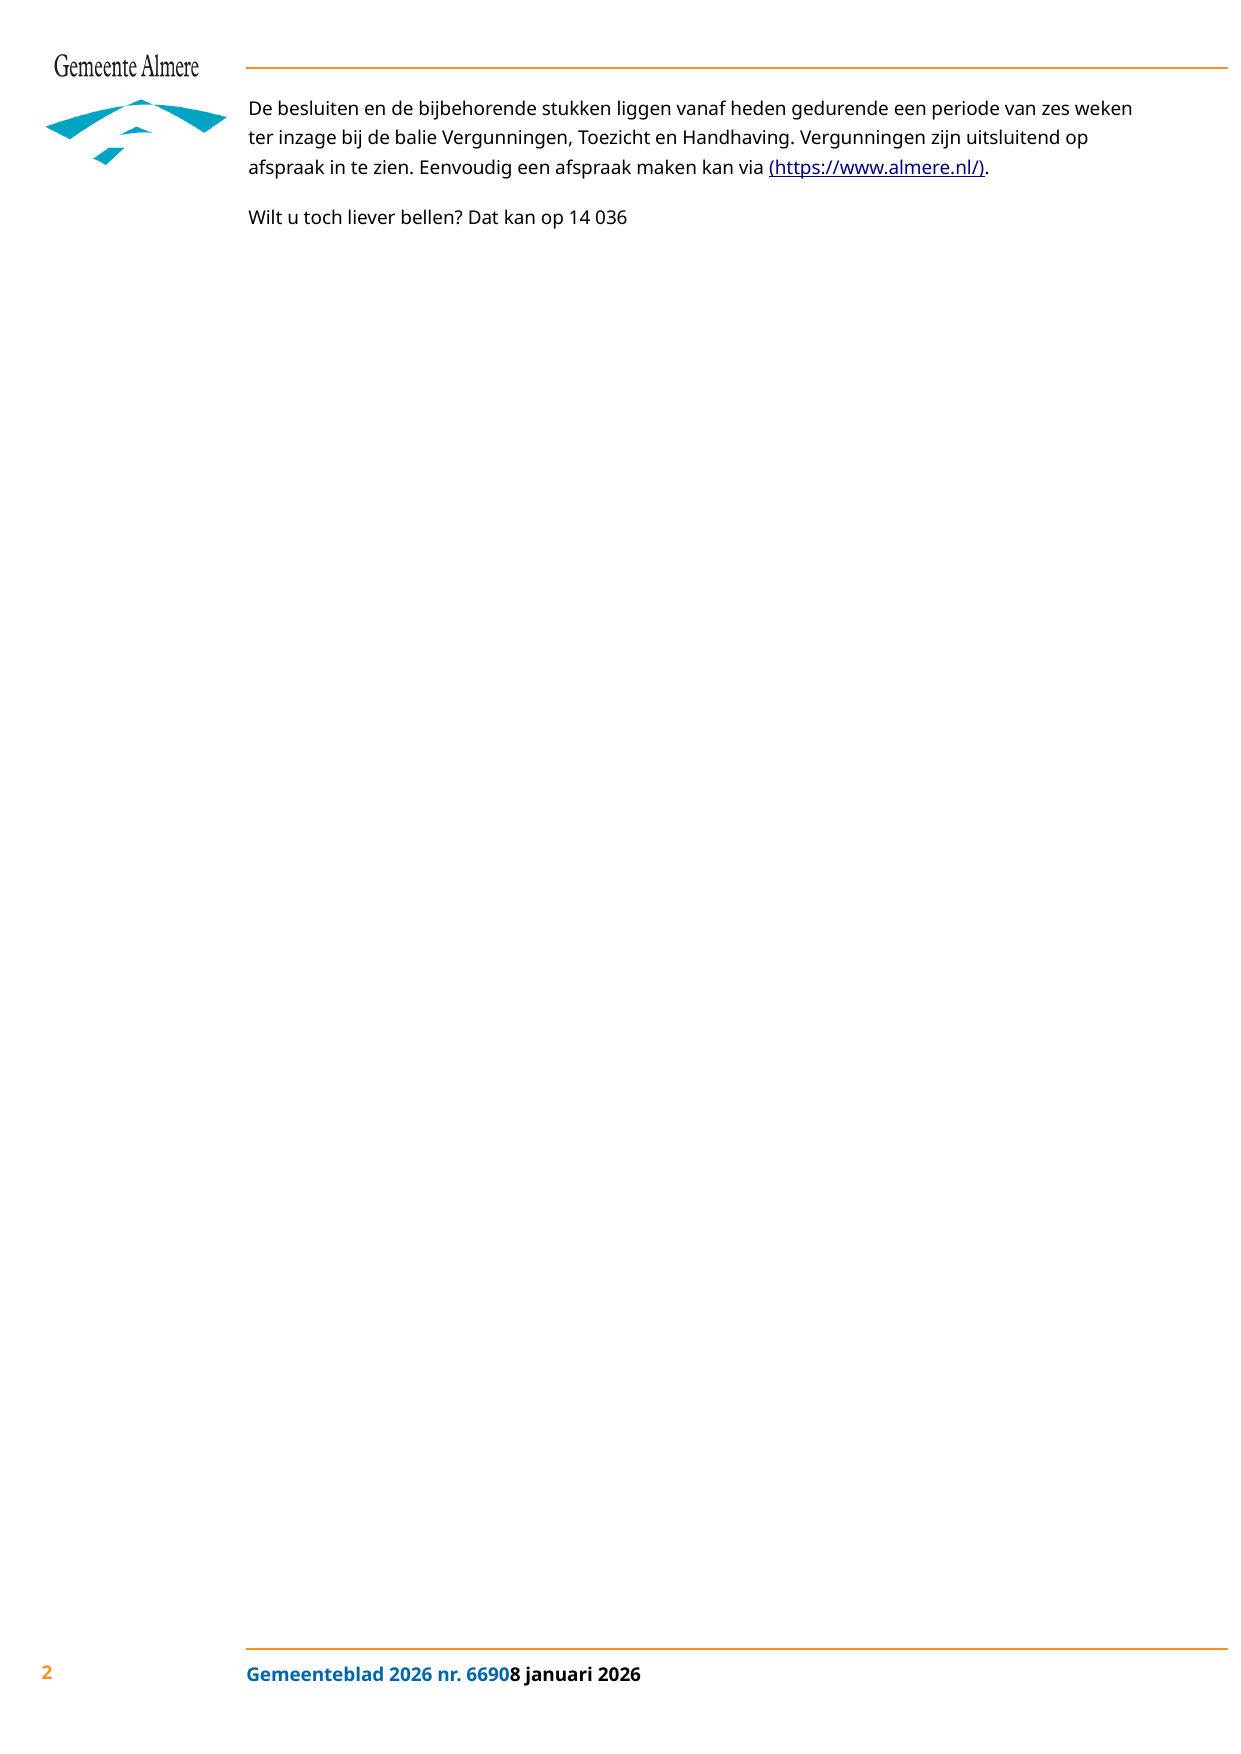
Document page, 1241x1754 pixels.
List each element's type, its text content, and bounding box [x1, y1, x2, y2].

text De besluiten en de bijbehorende stukken liggen vanaf heden gedurende een periode van zes weken ter inzage bij de balie Vergunningen, Toezicht en Handhaving. Vergunningen zijn uitsluitend op afspraak in te zien. Eenvoudig een afspraak maken kan via (https://www.almere.nl/). [248, 95, 1152, 180]
text Wilt u toch liever bellen? Dat kan op 14 036 [248, 204, 1152, 230]
picture [41, 47, 231, 172]
